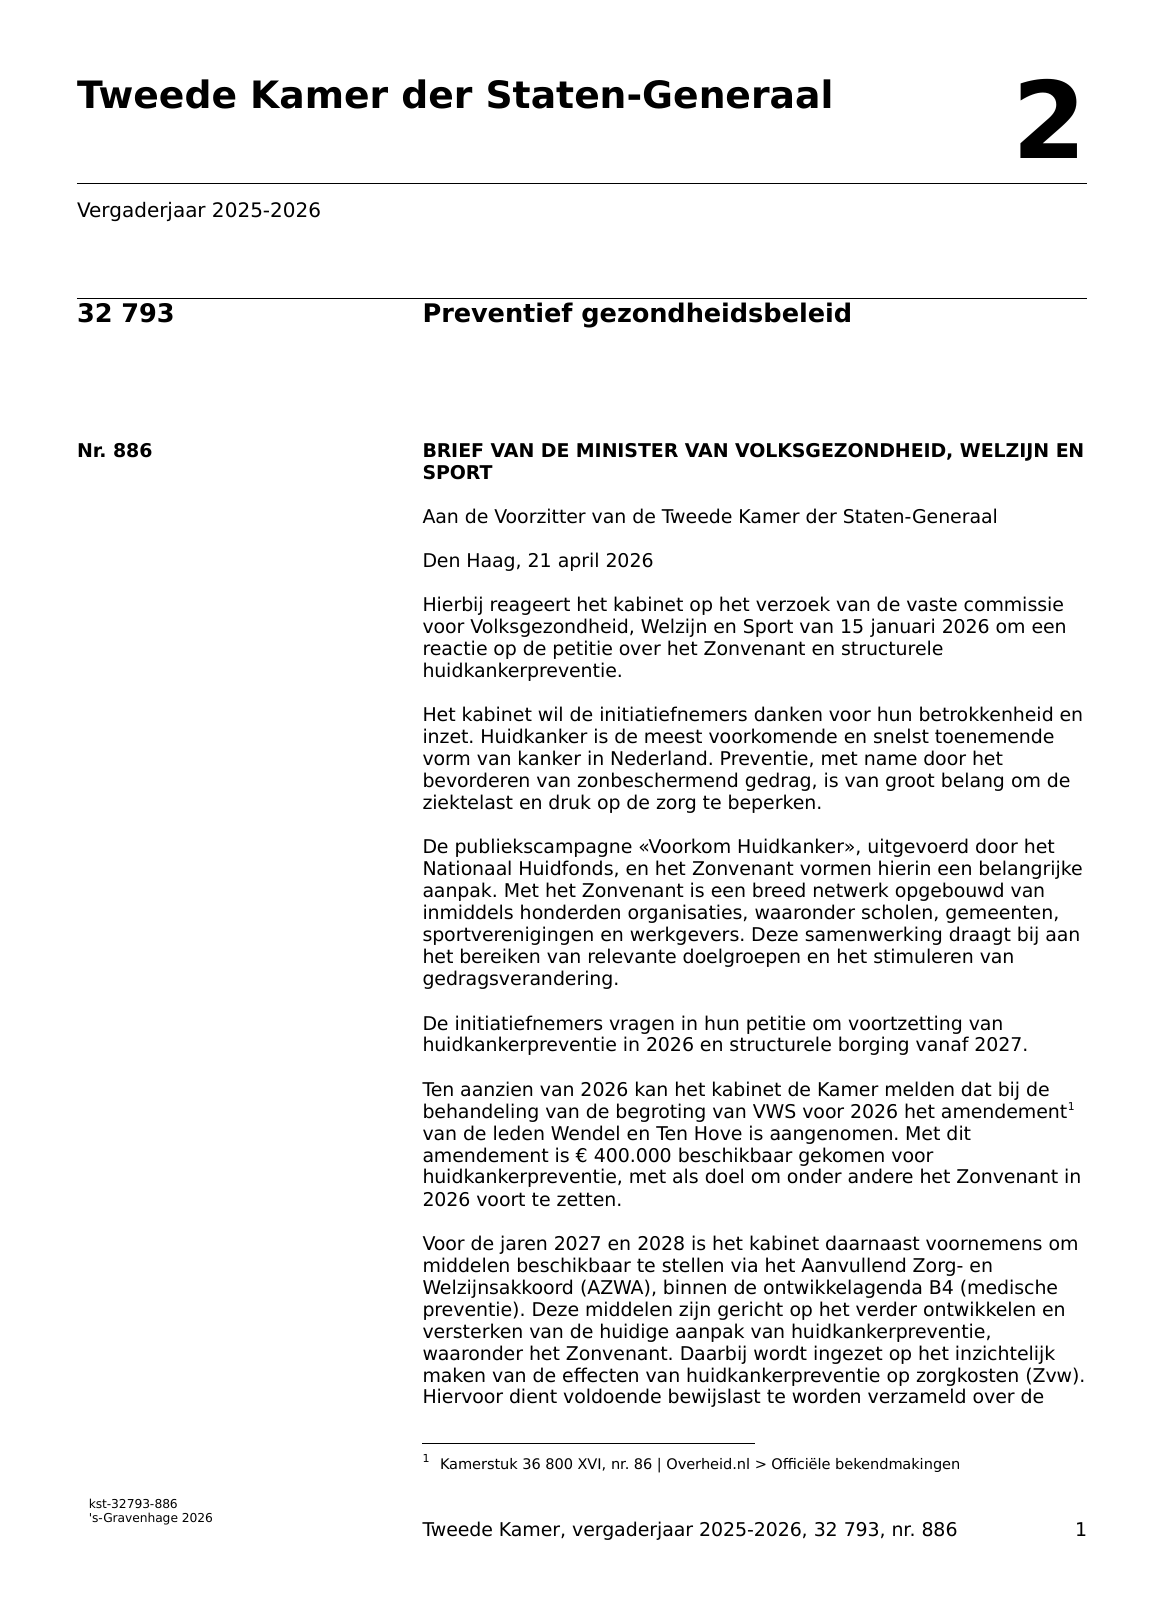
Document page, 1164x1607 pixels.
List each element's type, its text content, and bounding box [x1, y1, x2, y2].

text Kamerstuk 36 800 XVI, nr. 86 | Overheid.nl > Officiële bekendmakingen [422, 1452, 1087, 1474]
table_cell Vergaderjaar 2025-2026 [77, 184, 1087, 298]
subtitle Nr. 886 BRIEF VAN DE MINISTER VAN VOLKSGEZONDHEID, WELZIJN EN SPORT [77, 440, 1087, 484]
text Ten aanzien van 2026 kan het kabinet de Kamer melden dat bij de behandeling van de begroting van VWS voor 2026 het amendement van de leden Wendel en Ten Hove is aangenomen. Met dit amendement is € 400.000 beschikbaar gekomen voor huidkankerpreventie, met als doel om onder andere het Zonvenant in 2026 voort te zetten. [422, 1078, 1087, 1210]
text De publiekscampagne «Voorkom Huidkanker», uitgevoerd door het Nationaal Huidfonds, en het Zonvenant vormen hierin een belangrijke aanpak. Met het Zonvenant is een breed netwerk opgebouwd van inmiddels honderden organisaties, waaronder scholen, gemeenten, sportverenigingen en werkgevers. Deze samenwerking draagt bij aan het bereiken van relevante doelgroepen en het stimuleren van gedragsverandering. [422, 836, 1087, 990]
text Aan de Voorzitter van de Tweede Kamer der Staten-Generaal [422, 506, 1087, 528]
table_header Tweede Kamer der Staten-Generaal [77, 59, 886, 183]
subtitle 32 793 Preventief gezondheidsbeleid [77, 299, 1087, 329]
text Voor de jaren 2027 en 2028 is het kabinet daarnaast voornemens om middelen beschikbaar te stellen via het Aanvullend Zorg- en Welzijnsakkoord (AZWA), binnen de ontwikkelagenda B4 (medische preventie). Deze middelen zijn gericht op het verder ontwikkelen en versterken van de huidige aanpak van huidkankerpreventie, waaronder het Zonvenant. Daarbij wordt ingezet op het inzichtelijk maken van de effecten van huidkankerpreventie op zorgkosten (Zvw). Hiervoor dient voldoende bewijslast te worden verzameld over de [422, 1233, 1087, 1408]
text De initiatiefnemers vragen in hun petitie om voortzetting van huidkankerpreventie in 2026 en structurele borging vanaf 2027. [422, 1012, 1087, 1056]
text 's-Gravenhage 2026 [88, 1511, 323, 1525]
text Hierbij reageert het kabinet op het verzoek van de vaste commissie voor Volksgezondheid, Welzijn en Sport van 15 januari 2026 om een reactie op de petitie over het Zonvenant en structurele huidkankerpreventie. [422, 594, 1087, 682]
table_header 2 [886, 59, 1087, 183]
text Het kabinet wil de initiatiefnemers danken voor hun betrokkenheid en inzet. Huidkanker is de meest voorkomende en snelst toenemende vorm van kanker in Nederland. Preventie, met name door het bevorderen van zonbeschermend gedrag, is van groot belang om de ziektelast en druk op de zorg te beperken. [422, 704, 1087, 814]
text kst-32793-886 [88, 1497, 323, 1511]
text Den Haag, 21 april 2026 [422, 550, 1087, 572]
